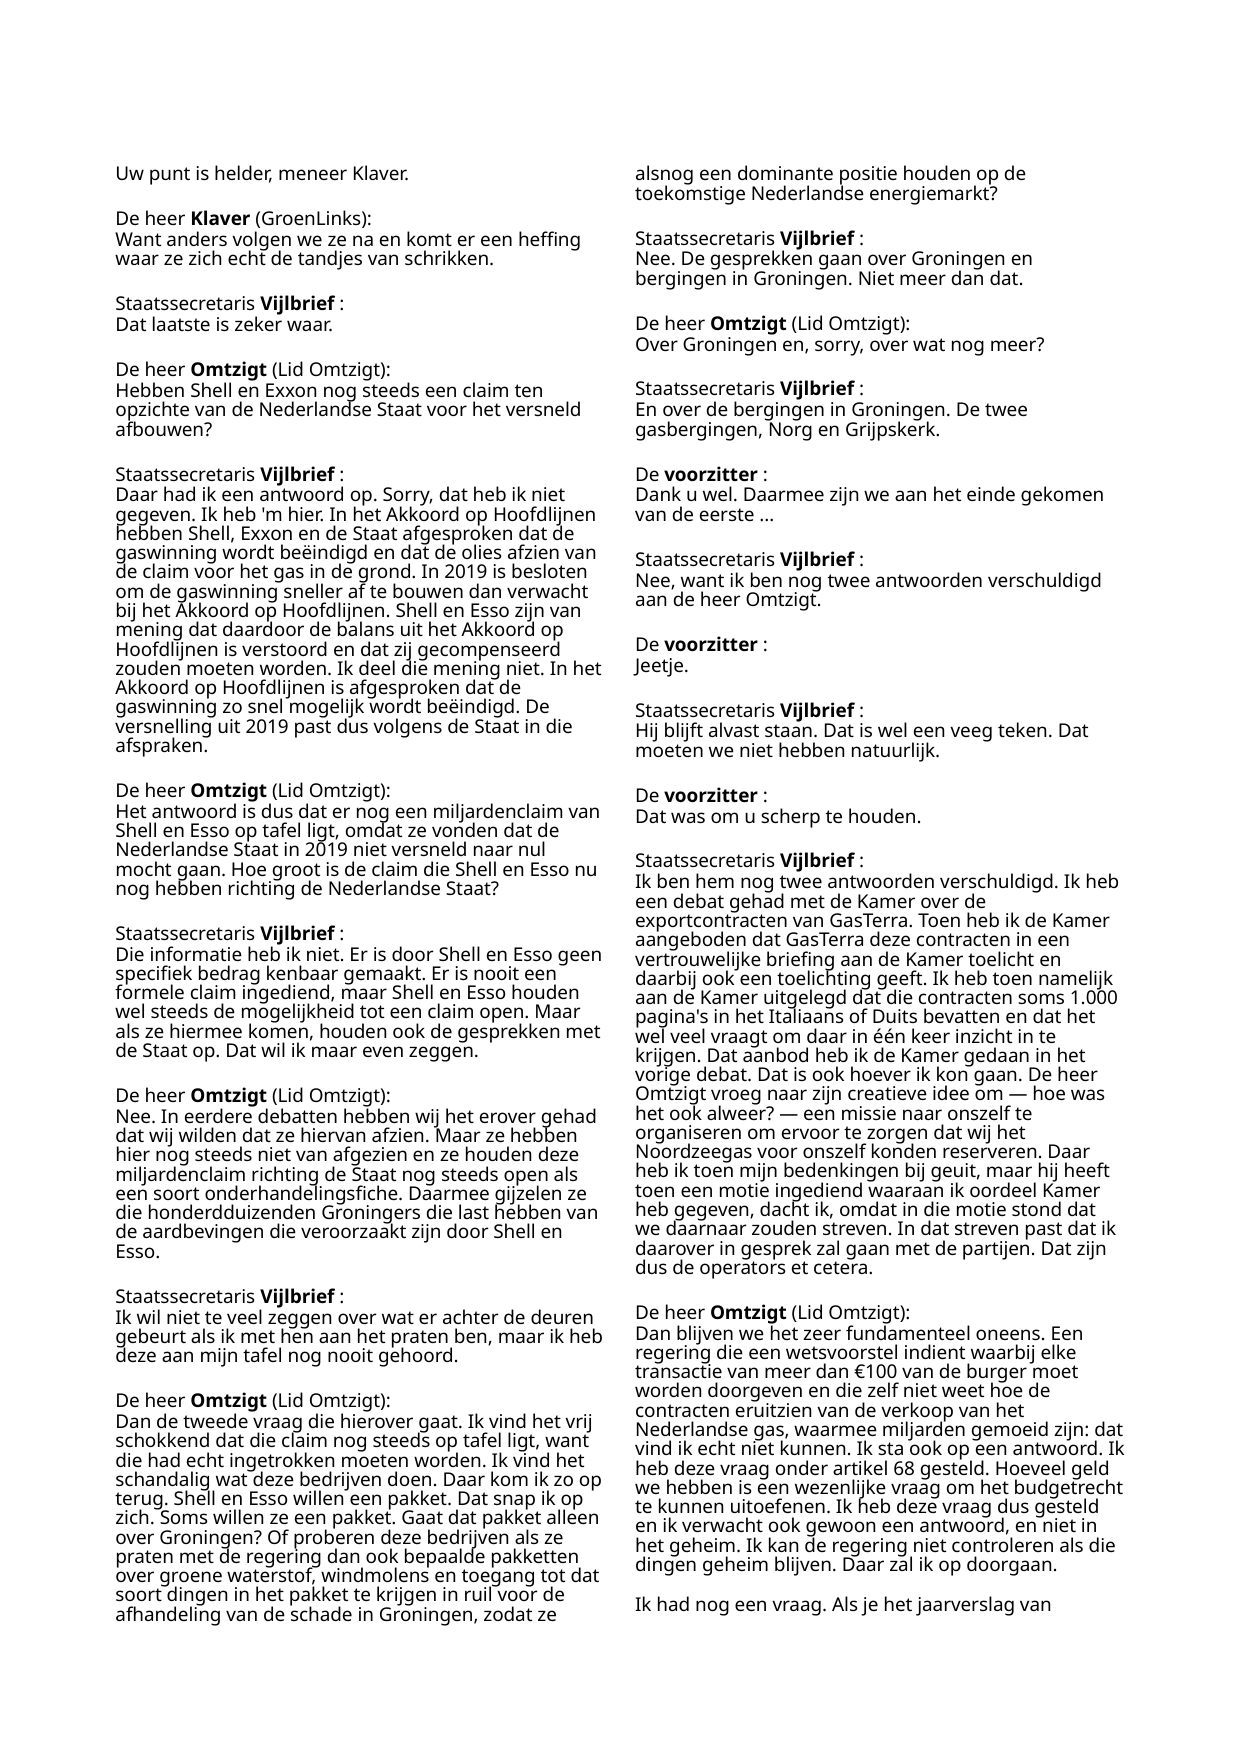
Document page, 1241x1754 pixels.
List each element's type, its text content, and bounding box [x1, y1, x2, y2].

text De heer Klaver (GroenLinks): [115, 205, 605, 231]
text Over Groningen en, sorry, over wat nog meer? [635, 336, 1125, 355]
text Ik had nog een vraag. Als je het jaarverslag van [635, 1596, 1125, 1615]
text Daar had ik een antwoord op. Sorry, dat heb ik niet gegeven. Ik heb 'm hier. In het Akkoord op Hoofdlijnen hebben Shell, Exxon en de Staat afgesproken dat de gaswinning wordt beëindigd en dat de olies afzien van de claim voor het gas in de grond. In 2019 is besloten om de gaswinning sneller af te bouwen dan verwacht bij het Akkoord op Hoofdlijnen. Shell en Esso zijn van mening dat daardoor de balans uit het Akkoord op Hoofdlijnen is verstoord en dat zij gecompenseerd zouden moeten worden. Ik deel die mening niet. In het Akkoord op Hoofdlijnen is afgesproken dat de gaswinning zo snel mogelijk wordt beëindigd. De versnelling uit 2019 past dus volgens de Staat in die afspraken. [115, 486, 605, 756]
text Staatssecretaris Vijlbrief : [115, 1283, 605, 1309]
text Dat was om u scherp te houden. [635, 808, 1125, 827]
text De heer Omtzigt (Lid Omtzigt): [635, 1299, 1125, 1325]
text Dan blijven we het zeer fundamenteel oneens. Een regering die een wetsvoorstel indient waarbij elke transactie van meer dan €100 van de burger moet worden doorgeven en die zelf niet weet hoe de contracten eruitzien van de verkoop van het Nederlandse gas, waarmee miljarden gemoeid zijn: dat vind ik echt niet kunnen. Ik sta ook op een antwoord. Ik heb deze vraag onder artikel 68 gesteld. Hoeveel geld we hebben is een wezenlijke vraag om het budgetrecht te kunnen uitoefenen. Ik heb deze vraag dus gesteld en ik verwacht ook gewoon een antwoord, en niet in het geheim. Ik kan de regering niet controleren als die dingen geheim blijven. Daar zal ik op doorgaan. [635, 1325, 1125, 1575]
text De voorzitter : [635, 461, 1125, 486]
text Nee, want ik ben nog twee antwoorden verschuldigd aan de heer Omtzigt. [635, 572, 1125, 610]
text Dat laatste is zeker waar. [115, 316, 605, 336]
text Hij blijft alvast staan. Dat is wel een veeg teken. Dat moeten we niet hebben natuurlijk. [635, 722, 1125, 761]
text En over de bergingen in Groningen. De twee gasbergingen, Norg en Grijpskerk. [635, 401, 1125, 440]
text De heer Omtzigt (Lid Omtzigt): [115, 1082, 605, 1108]
text Staatssecretaris Vijlbrief : [635, 225, 1125, 250]
text Staatssecretaris Vijlbrief : [635, 697, 1125, 722]
text Dank u wel. Daarmee zijn we aan het einde gekomen van de eerste … [635, 486, 1125, 525]
text Jeetje. [635, 657, 1125, 676]
text Staatssecretaris Vijlbrief : [635, 376, 1125, 401]
text Want anders volgen we ze na en komt er een heffing waar ze zich echt de tandjes van schrikken. [115, 231, 605, 270]
text Uw punt is helder, meneer Klaver. [115, 165, 605, 184]
text De heer Omtzigt (Lid Omtzigt): [115, 777, 605, 803]
text Staatssecretaris Vijlbrief : [115, 461, 605, 486]
text De heer Omtzigt (Lid Omtzigt): [635, 310, 1125, 336]
text Nee. De gesprekken gaan over Groningen en bergingen in Groningen. Niet meer dan dat. [635, 250, 1125, 289]
text Staatssecretaris Vijlbrief : [635, 848, 1125, 873]
text Dan de tweede vraag die hierover gaat. Ik vind het vrij schokkend dat die claim nog steeds op tafel ligt, want die had echt ingetrokken moeten worden. Ik vind het schandalig wat deze bedrijven doen. Daar kom ik zo op terug. Shell en Esso willen een pakket. Dat snap ik op zich. Soms willen ze een pakket. Gaat dat pakket alleen over Groningen? Of proberen deze bedrijven als ze praten met de regering dan ook bepaalde pakketten over groene waterstof, windmolens en toegang tot dat soort dingen in het pakket te krijgen in ruil voor de afhandeling van de schade in Groningen, zodat ze [115, 1413, 605, 1625]
text Ik ben hem nog twee antwoorden verschuldigd. Ik heb een debat gehad met de Kamer over de exportcontracten van GasTerra. Toen heb ik de Kamer aangeboden dat GasTerra deze contracten in een vertrouwelijke briefing aan de Kamer toelicht en daarbij ook een toelichting geeft. Ik heb toen namelijk aan de Kamer uitgelegd dat die contracten soms 1.000 pagina's in het Italiaans of Duits bevatten en dat het wel veel vraagt om daar in één keer inzicht in te krijgen. Dat aanbod heb ik de Kamer gedaan in het vorige debat. Dat is ook hoever ik kon gaan. De heer Omtzigt vroeg naar zijn creatieve idee om — hoe was het ook alweer? — een missie naar onszelf te organiseren om ervoor te zorgen dat wij het Noordzeegas voor onszelf konden reserveren. Daar heb ik toen mijn bedenkingen bij geuit, maar hij heeft toen een motie ingediend waaraan ik oordeel Kamer heb gegeven, dacht ik, omdat in die motie stond dat we daarnaar zouden streven. In dat streven past dat ik daarover in gesprek zal gaan met de partijen. Dat zijn dus de operators et cetera. [635, 873, 1125, 1278]
text De heer Omtzigt (Lid Omtzigt): [115, 1387, 605, 1413]
text De voorzitter : [635, 782, 1125, 808]
text Die informatie heb ik niet. Er is door Shell en Esso geen specifiek bedrag kenbaar gemaakt. Er is nooit een formele claim ingediend, maar Shell en Esso houden wel steeds de mogelijkheid tot een claim open. Maar als ze hiermee komen, houden ook de gesprekken met de Staat op. Dat wil ik maar even zeggen. [115, 946, 605, 1061]
text Staatssecretaris Vijlbrief : [115, 291, 605, 316]
text De voorzitter : [635, 631, 1125, 657]
text De heer Omtzigt (Lid Omtzigt): [115, 356, 605, 382]
text Staatssecretaris Vijlbrief : [635, 546, 1125, 572]
text Het antwoord is dus dat er nog een miljardenclaim van Shell en Esso op tafel ligt, omdat ze vonden dat de Nederlandse Staat in 2019 niet versneld naar nul mocht gaan. Hoe groot is de claim die Shell en Esso nu nog hebben richting de Nederlandse Staat? [115, 803, 605, 899]
text Ik wil niet te veel zeggen over wat er achter de deuren gebeurt als ik met hen aan het praten ben, maar ik heb deze aan mijn tafel nog nooit gehoord. [115, 1309, 605, 1366]
text Staatssecretaris Vijlbrief : [115, 920, 605, 946]
text Hebben Shell en Exxon nog steeds een claim ten opzichte van de Nederlandse Staat voor het versneld afbouwen? [115, 382, 605, 440]
text alsnog een dominante positie houden op de toekomstige Nederlandse energiemarkt? [635, 165, 1125, 204]
text Nee. In eerdere debatten hebben wij het erover gehad dat wij wilden dat ze hiervan afzien. Maar ze hebben hier nog steeds niet van afgezien en ze houden deze miljardenclaim richting de Staat nog steeds open als een soort onderhandelingsfiche. Daarmee gijzelen ze die honderdduizenden Groningers die last hebben van de aardbevingen die veroorzaakt zijn door Shell en Esso. [115, 1108, 605, 1262]
